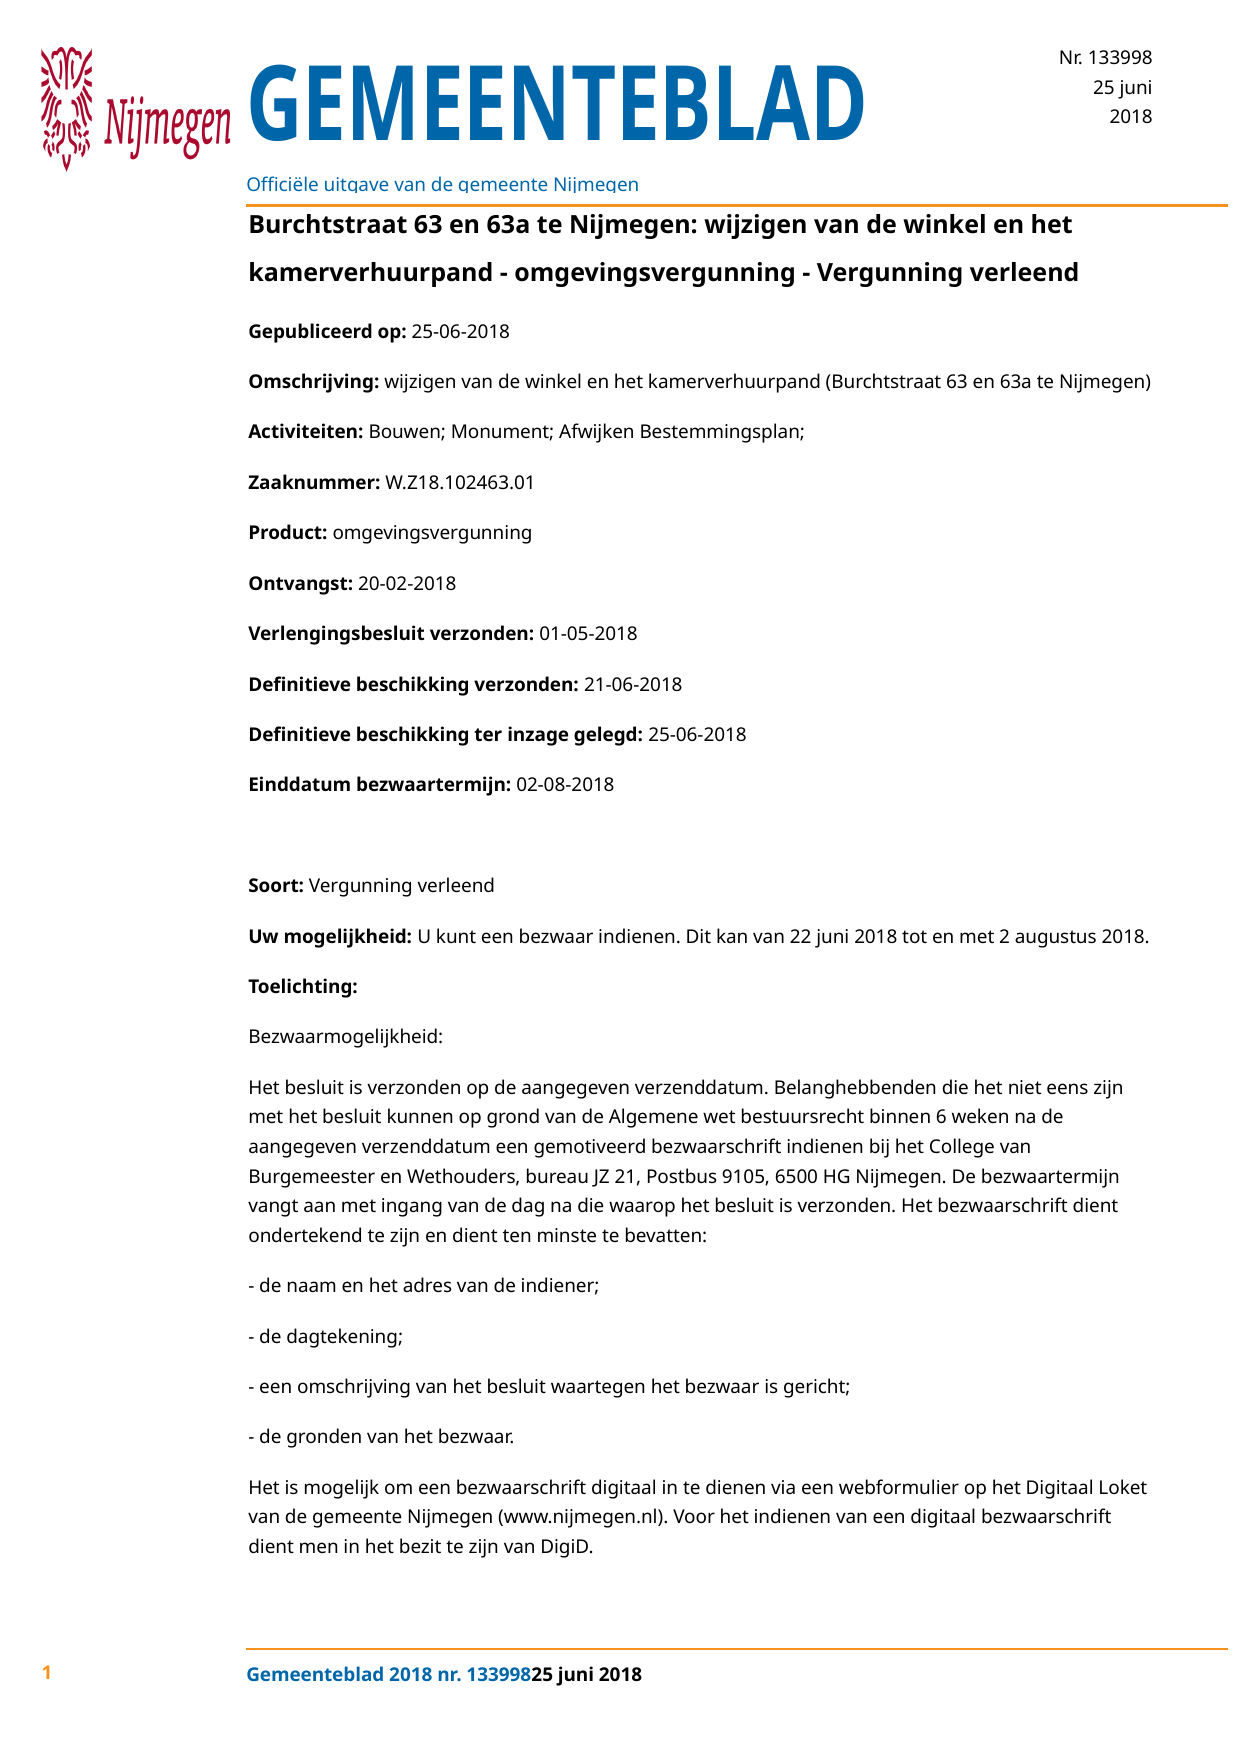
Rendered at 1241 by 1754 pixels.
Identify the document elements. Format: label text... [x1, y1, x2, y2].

text Verlengingsbesluit verzonden: 01-05-2018 [248, 620, 1152, 646]
text Definitieve beschikking ter inzage gelegd: 25-06-2018 [248, 721, 1152, 747]
text Einddatum bezwaartermijn: 02-08-2018 [248, 772, 1152, 797]
text Zaaknummer: W.Z18.102463.01 [248, 469, 1152, 495]
text - een omschrijving van het besluit waartegen het bezwaar is gericht; [248, 1373, 1152, 1399]
text - de naam en het adres van de indiener; [248, 1272, 1152, 1298]
text Product: omgevingsvergunning [248, 519, 1152, 545]
text Toelichting: [248, 973, 1152, 999]
text Definitieve beschikking verzonden: 21-06-2018 [248, 671, 1152, 697]
text Burchtstraat 63 en 63a te Nijmegen: wijzigen van de winkel en het kamerverhuurpand - omgevingsvergunning - Vergunning verleend [248, 207, 1152, 288]
text Het besluit is verzonden op de aangegeven verzenddatum. Belanghebbenden die het niet eens zijn met het besluit kunnen op grond van de Algemene wet bestuursrecht binnen 6 weken na de aangegeven verzenddatum een gemotiveerd bezwaarschrift indienen bij het College van Burgemeester en Wethouders, bureau JZ 21, Postbus 9105, 6500 HG Nijmegen. De bezwaartermijn vangt aan met ingang van de dag na die waarop het besluit is verzonden. Het bezwaarschrift dient ondertekend te zijn en dient ten minste te bevatten: [248, 1074, 1152, 1248]
text Ontvangst: 20-02-2018 [248, 570, 1152, 596]
text Gepubliceerd op: 25-06-2018 [248, 318, 1152, 344]
text Bezwaarmogelijkheid: [248, 1024, 1152, 1049]
text Het is mogelijk om een bezwaarschrift digitaal in te dienen via een webformulier op het Digitaal Loket van de gemeente Nijmegen (www.nijmegen.nl). Voor het indienen van een digitaal bezwaarschrift dient men in het bezit te zijn van DigiD. [248, 1474, 1152, 1559]
text Activiteiten: Bouwen; Monument; Afwijken Bestemmingsplan; [248, 419, 1152, 444]
text Uw mogelijkheid: U kunt een bezwaar indienen. Dit kan van 22 juni 2018 tot en met 2 augustus 2018. [248, 923, 1152, 949]
text Soort: Vergunning verleend [248, 872, 1152, 898]
text - de gronden van het bezwaar. [248, 1424, 1152, 1449]
text Omschrijving: wijzigen van de winkel en het kamerverhuurpand (Burchtstraat 63 en 63a te Nijmegen) [248, 368, 1152, 394]
text - de dagtekening; [248, 1323, 1152, 1349]
picture [41, 47, 231, 172]
